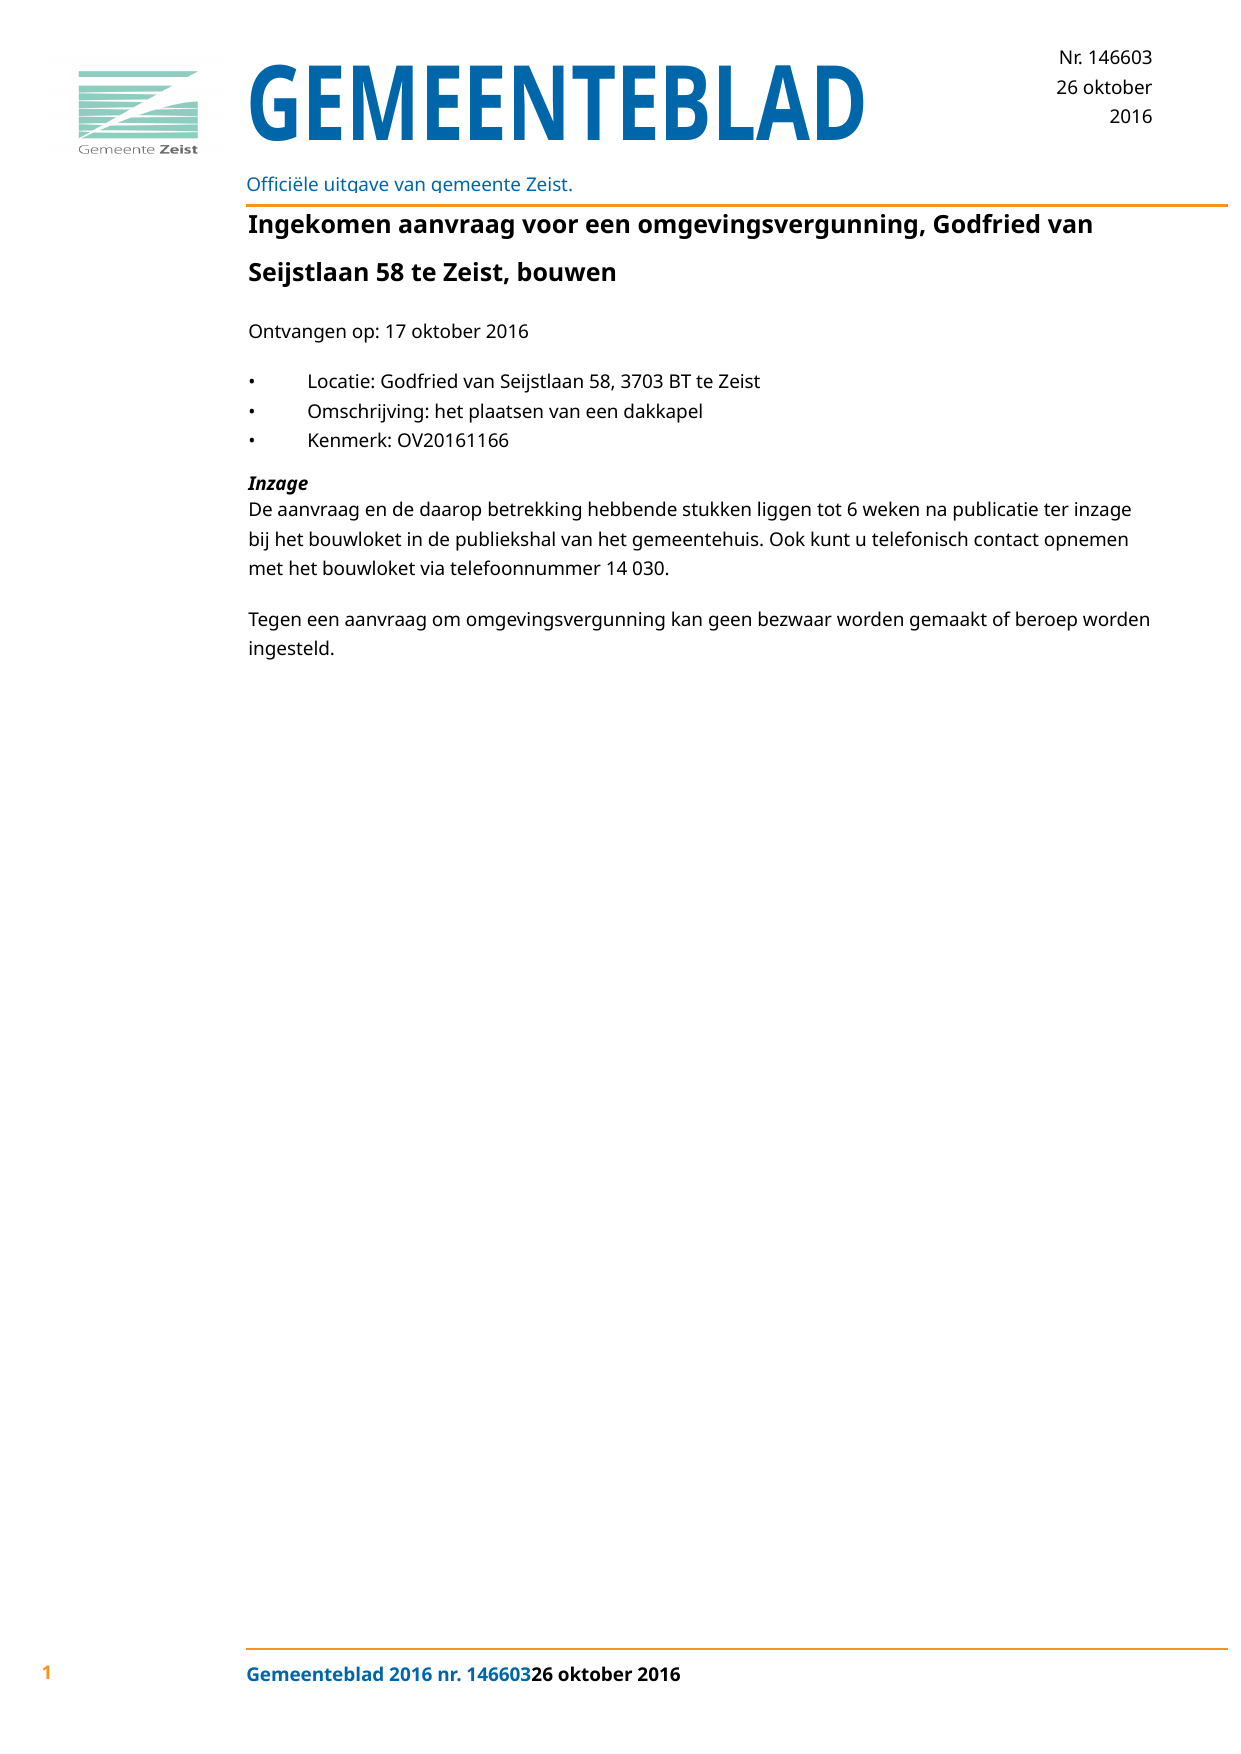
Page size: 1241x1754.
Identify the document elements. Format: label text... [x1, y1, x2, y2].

text Tegen een aanvraag om omgevingsvergunning kan geen bezwaar worden gemaakt of beroep worden ingesteld. [248, 606, 1152, 661]
list Omschrijving: het plaatsen van een dakkapel [248, 398, 1152, 424]
text De aanvraag en de daarop betrekking hebbende stukken liggen tot 6 weken na publicatie ter inzage bij het bouwloket in de publiekshal van het gemeentehuis. Ook kunt u telefonisch contact opnemen met het bouwloket via telefoonnummer 14 030. [248, 496, 1152, 581]
text Ontvangen op: 17 oktober 2016 [248, 318, 1152, 344]
text Inzage [248, 471, 1152, 496]
picture [41, 47, 231, 172]
list Kenmerk: OV20161166 [248, 427, 1152, 453]
list Locatie: Godfried van Seijstlaan 58, 3703 BT te Zeist [248, 368, 1152, 394]
text Ingekomen aanvraag voor een omgevingsvergunning, Godfried van Seijstlaan 58 te Zeist, bouwen [248, 207, 1152, 288]
